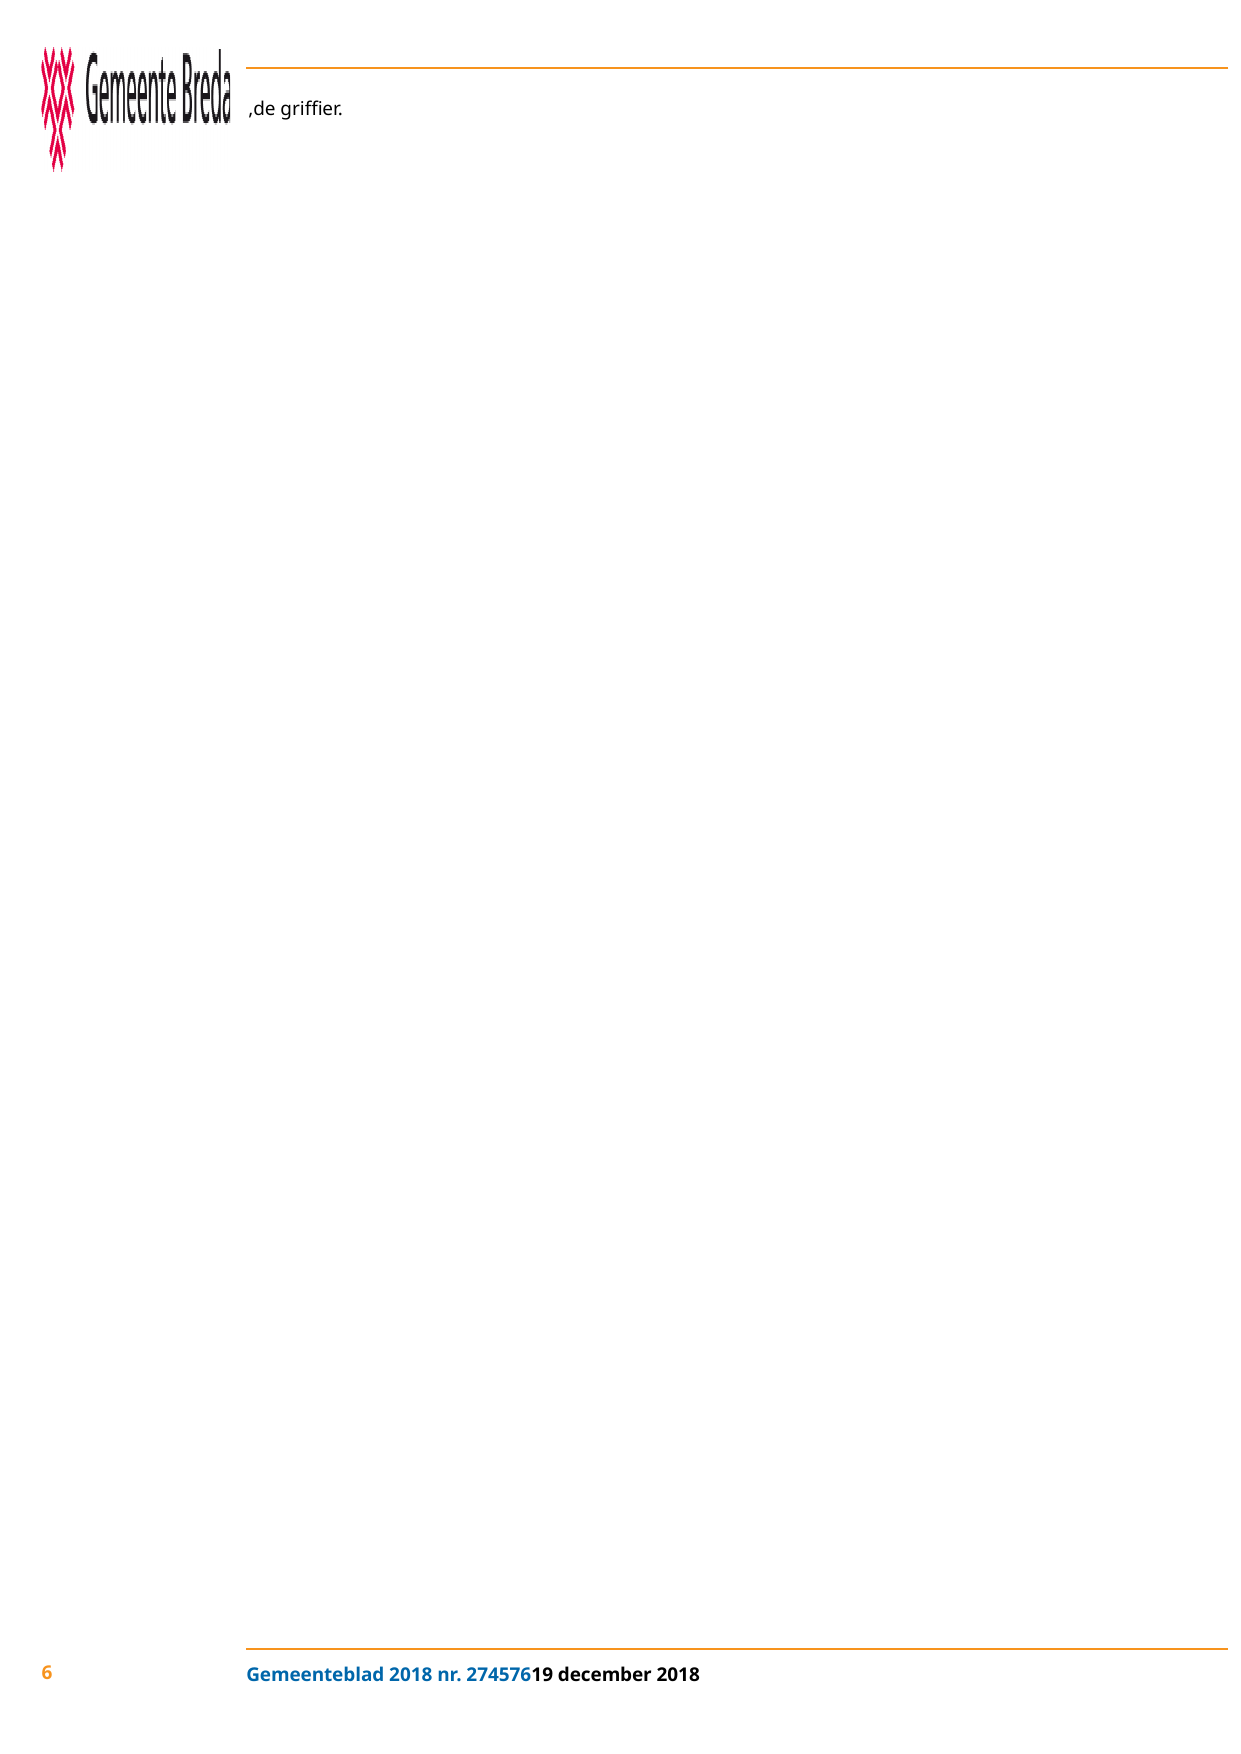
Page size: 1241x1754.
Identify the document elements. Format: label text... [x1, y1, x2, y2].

picture [41, 47, 231, 172]
text ,de griffier. [248, 95, 1152, 121]
